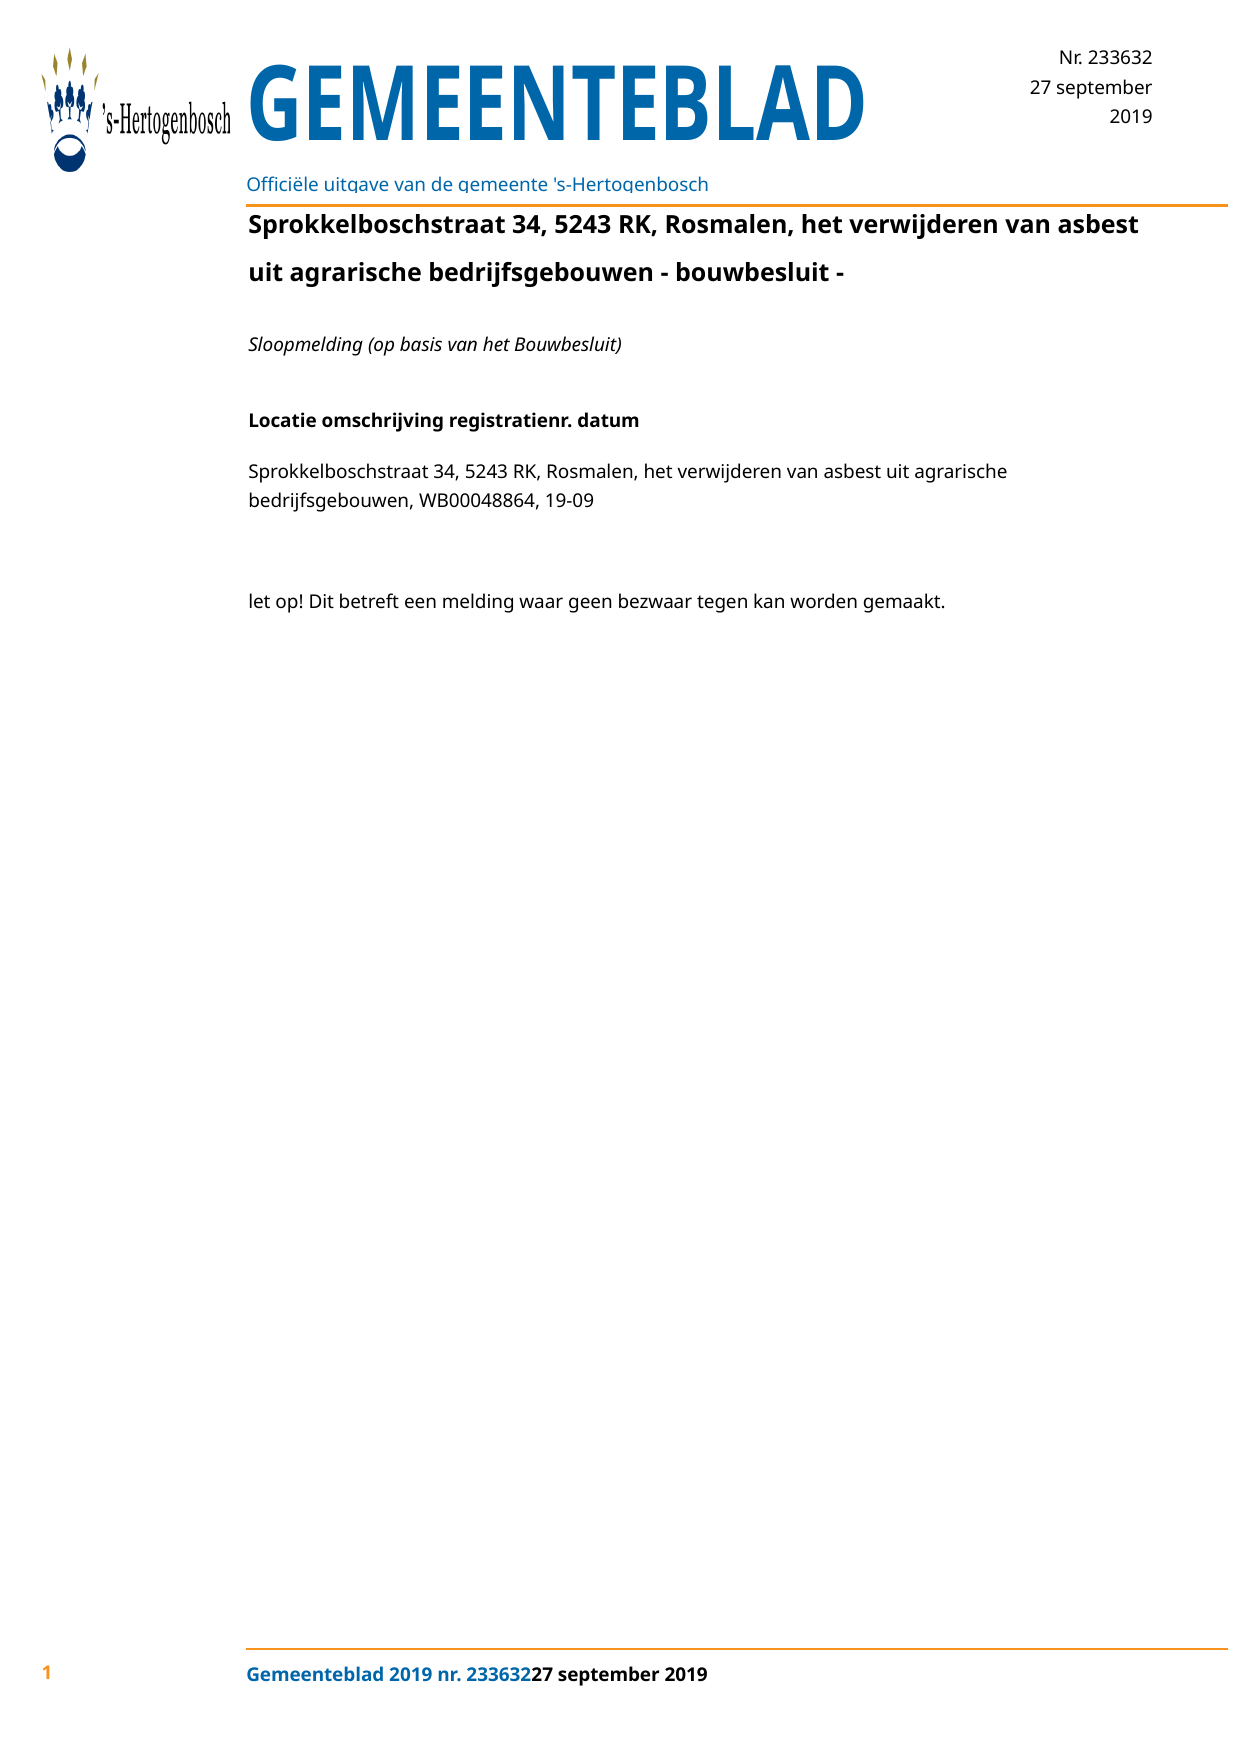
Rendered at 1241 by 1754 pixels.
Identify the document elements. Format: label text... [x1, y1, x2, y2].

text Locatie omschrijving registratienr. datum [248, 408, 1152, 433]
text Sprokkelboschstraat 34, 5243 RK, Rosmalen, het verwijderen van asbest uit agrarische bedrijfsgebouwen - bouwbesluit - [248, 207, 1152, 288]
text let op! Dit betreft een melding waar geen bezwaar tegen kan worden gemaakt. [248, 588, 1152, 614]
picture [41, 47, 231, 172]
text Sloopmelding (op basis van het Bouwbesluit) [248, 331, 1152, 357]
text Sprokkelboschstraat 34, 5243 RK, Rosmalen, het verwijderen van asbest uit agrarische bedrijfsgebouwen, WB00048864, 19-09 [248, 458, 1152, 513]
